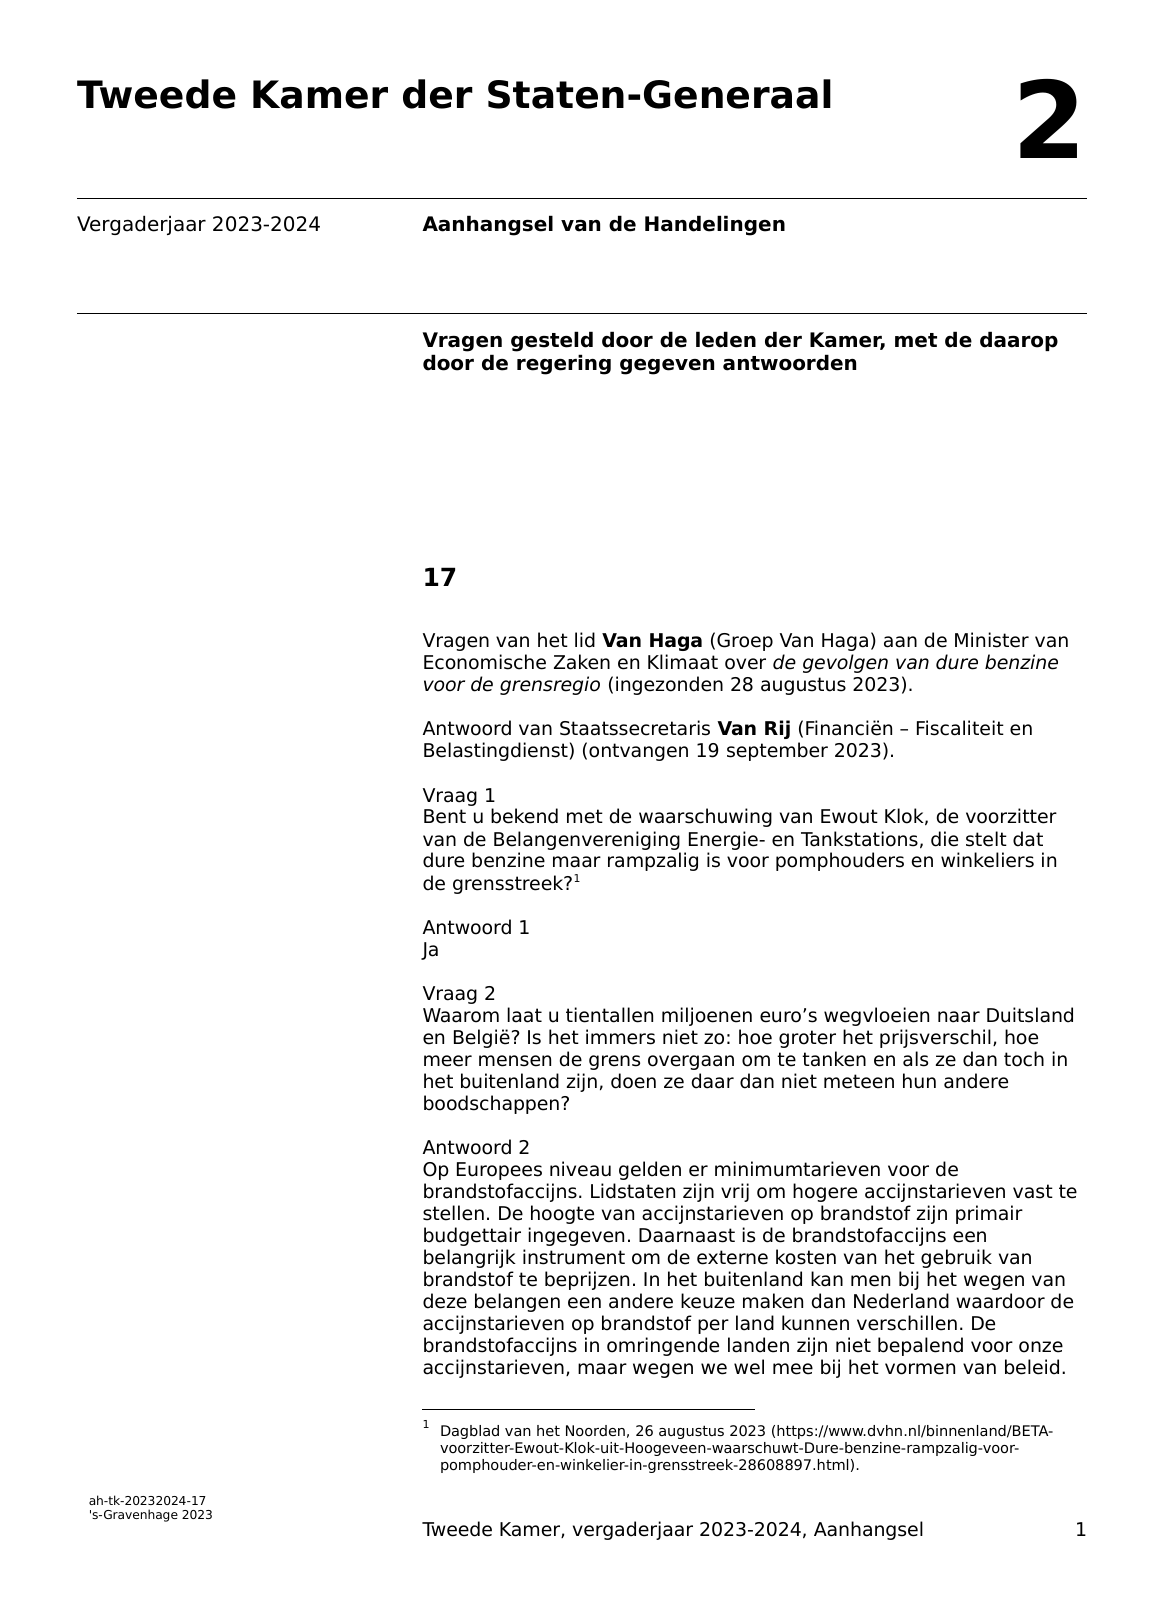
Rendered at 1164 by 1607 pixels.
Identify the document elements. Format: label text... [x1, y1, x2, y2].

table_cell [77, 314, 422, 375]
text 17 [422, 563, 1087, 592]
text Bent u bekend met de waarschuwing van Ewout Klok, de voorzitter van de Belangenvereniging Energie- en Tankstations, die stelt dat dure benzine maar rampzalig is voor pomphouders en winkeliers in de grensstreek? [422, 806, 1087, 894]
table_cell Vergaderjaar 2023-2024 [77, 199, 422, 313]
text Antwoord 1 [422, 917, 1087, 938]
table_cell Vragen gesteld door de leden der Kamer, met de daarop door de regering gegeven antwoorden [422, 314, 1087, 375]
text Op Europees niveau gelden er minimumtarieven voor de brandstofaccijns. Lidstaten zijn vrij om hogere accijnstarieven vast te stellen. De hoogte van accijnstarieven op brandstof zijn primair budgettair ingegeven. Daarnaast is de brandstofaccijns een belangrijk instrument om de externe kosten van het gebruik van brandstof te beprijzen. In het buitenland kan men bij het wegen van deze belangen een andere keuze maken dan Nederland waardoor de accijnstarieven op brandstof per land kunnen verschillen. De brandstofaccijns in omringende landen zijn niet bepalend voor onze accijnstarieven, maar wegen we wel mee bij het vormen van beleid. [422, 1159, 1087, 1378]
table_cell Aanhangsel van de Handelingen [422, 199, 1087, 313]
text Waarom laat u tientallen miljoenen euro’s wegvloeien naar Duitsland en België? Is het immers niet zo: hoe groter het prijsverschil, hoe meer mensen de grens overgaan om te tanken en als ze dan toch in het buitenland zijn, doen ze daar dan niet meteen hun andere boodschappen? [422, 1005, 1087, 1114]
text Antwoord van Staatssecretaris Van Rij (Financiën – Fiscaliteit en Belastingdienst) (ontvangen 19 september 2023). [422, 718, 1087, 762]
text ah-tk-20232024-17 [88, 1494, 323, 1508]
text Ja [422, 938, 1087, 961]
text 's-Gravenhage 2023 [88, 1508, 323, 1522]
text Vraag 2 [422, 983, 1087, 1005]
text Vraag 1 [422, 784, 1087, 806]
text Dagblad van het Noorden, 26 augustus 2023 (https://www.dvhn.nl/binnenland/BETA-voorzitter-Ewout-Klok-uit-Hoogeveen-waarschuwt-Dure-benzine-rampzalig-voor-pomphouder-en-winkelier-in-grensstreek-28608897.html). [422, 1418, 1087, 1474]
text Antwoord 2 [422, 1137, 1087, 1159]
table_header 2 [886, 59, 1087, 198]
text Vragen van het lid Van Haga (Groep Van Haga) aan de Minister van Economische Zaken en Klimaat over de gevolgen van dure benzine voor de grensregio (ingezonden 28 augustus 2023). [422, 630, 1087, 696]
table_header Tweede Kamer der Staten-Generaal [77, 59, 886, 198]
